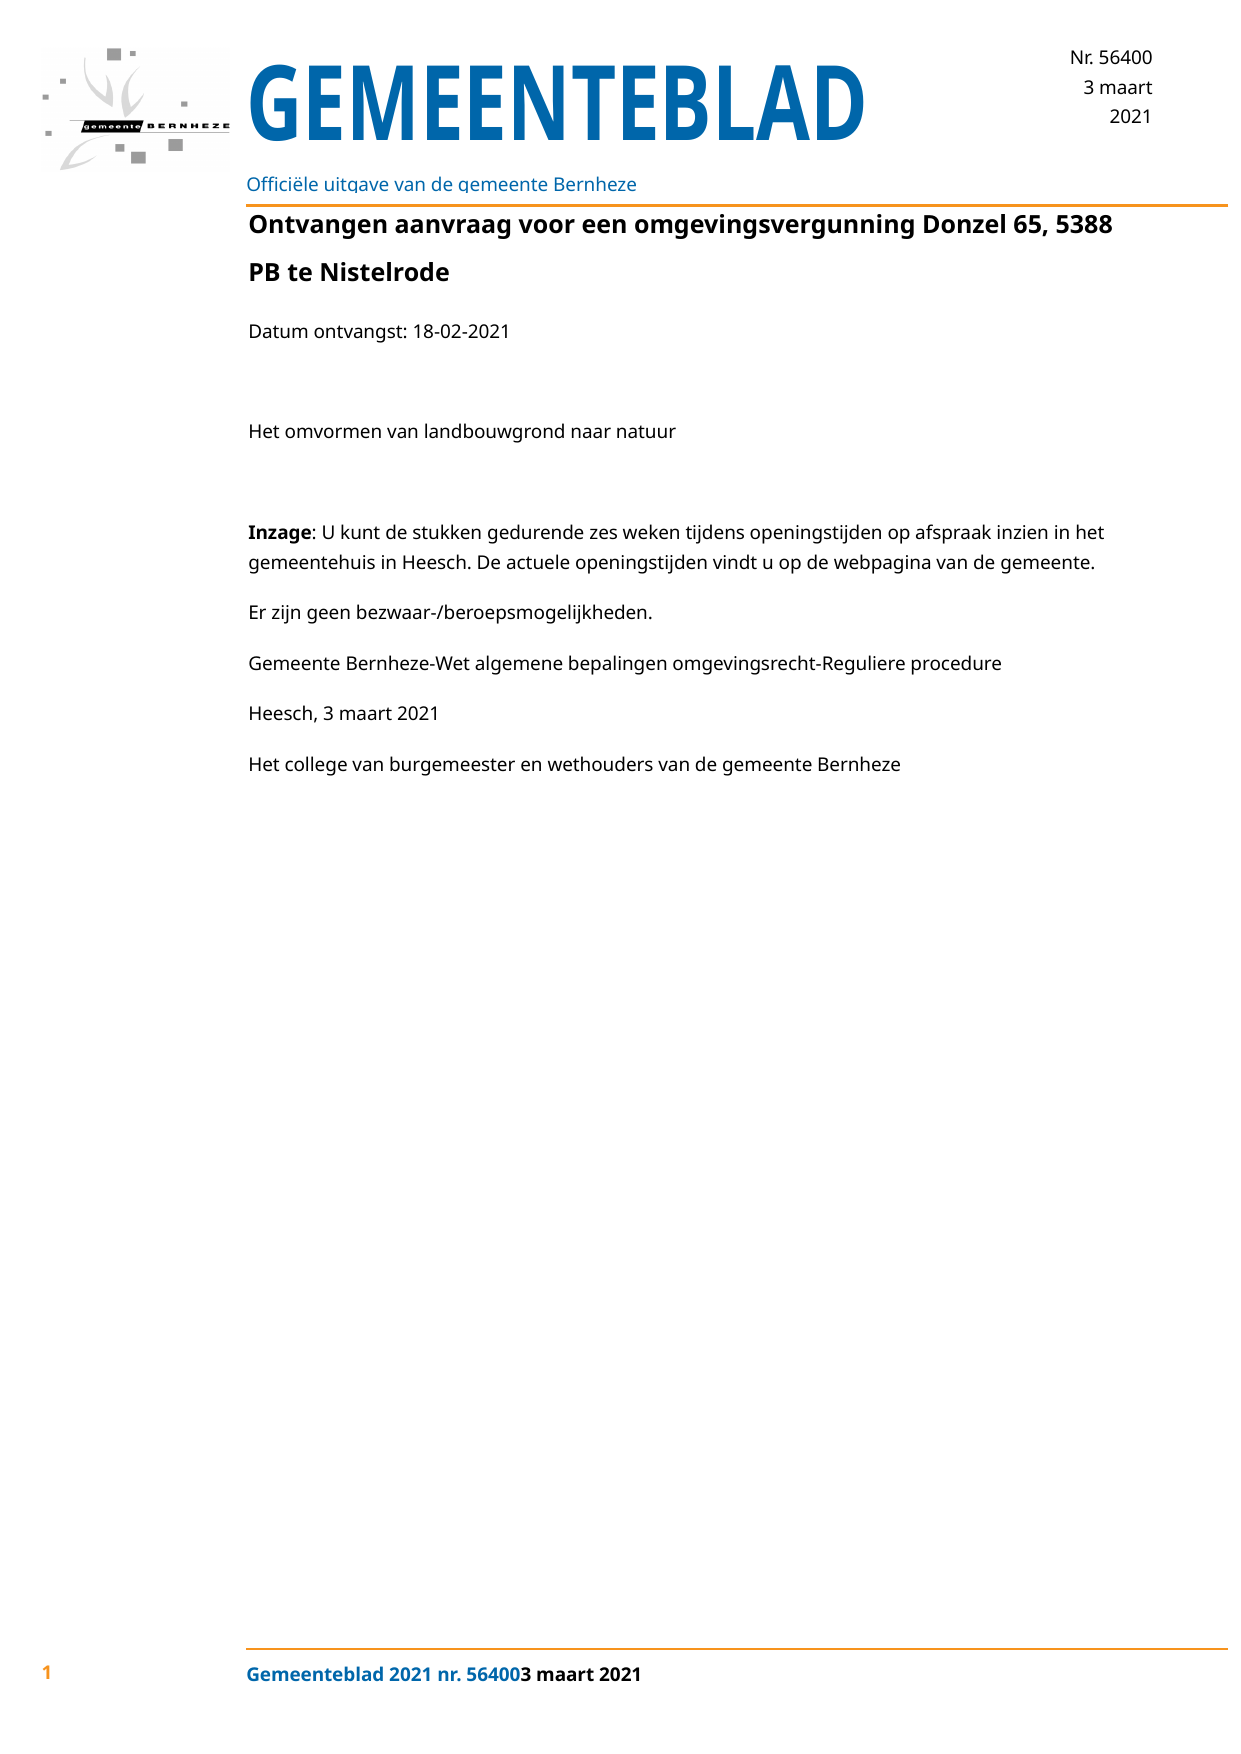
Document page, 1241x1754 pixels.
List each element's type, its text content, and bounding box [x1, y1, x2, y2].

text Er zijn geen bezwaar-/beroepsmogelijkheden. [248, 599, 1152, 625]
text Het college van burgemeester en wethouders van de gemeente Bernheze [248, 751, 1152, 777]
text Datum ontvangst: 18-02-2021 [248, 318, 1152, 344]
picture [41, 47, 231, 172]
text Ontvangen aanvraag voor een omgevingsvergunning Donzel 65, 5388 PB te Nistelrode [248, 207, 1152, 288]
text Gemeente Bernheze-Wet algemene bepalingen omgevingsrecht-Reguliere procedure [248, 650, 1152, 676]
text Heesch, 3 maart 2021 [248, 700, 1152, 726]
text Het omvormen van landbouwgrond naar natuur [248, 419, 1152, 444]
text Inzage: U kunt de stukken gedurende zes weken tijdens openingstijden op afspraak inzien in het gemeentehuis in Heesch. De actuele openingstijden vindt u op de webpagina van de gemeente. [248, 519, 1152, 575]
